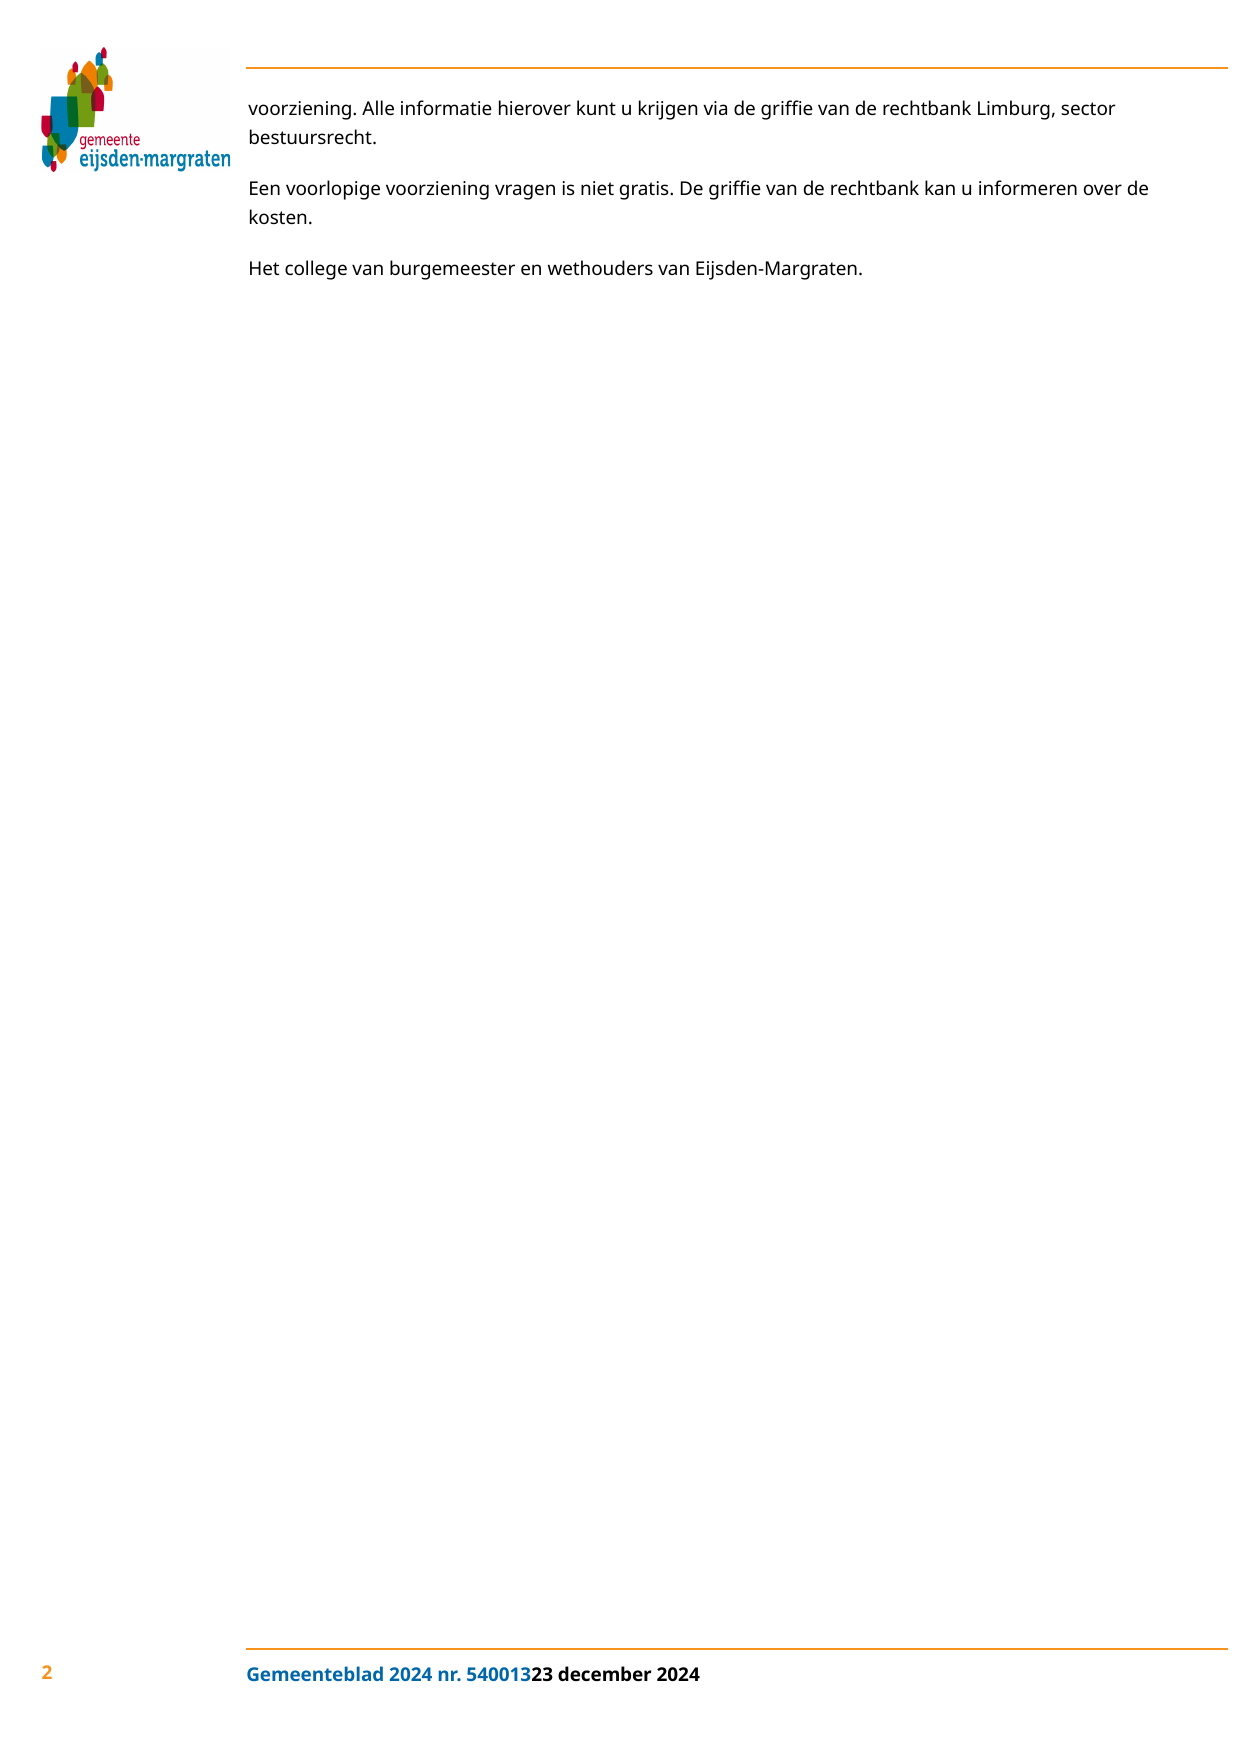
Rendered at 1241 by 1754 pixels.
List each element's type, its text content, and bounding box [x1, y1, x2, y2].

text Het college van burgemeester en wethouders van Eijsden-Margraten. [248, 255, 1152, 281]
text voorziening. Alle informatie hierover kunt u krijgen via de griffie van de rechtbank Limburg, sector bestuursrecht. [248, 95, 1152, 150]
text Een voorlopige voorziening vragen is niet gratis. De griffie van de rechtbank kan u informeren over de kosten. [248, 175, 1152, 230]
picture [41, 47, 231, 172]
